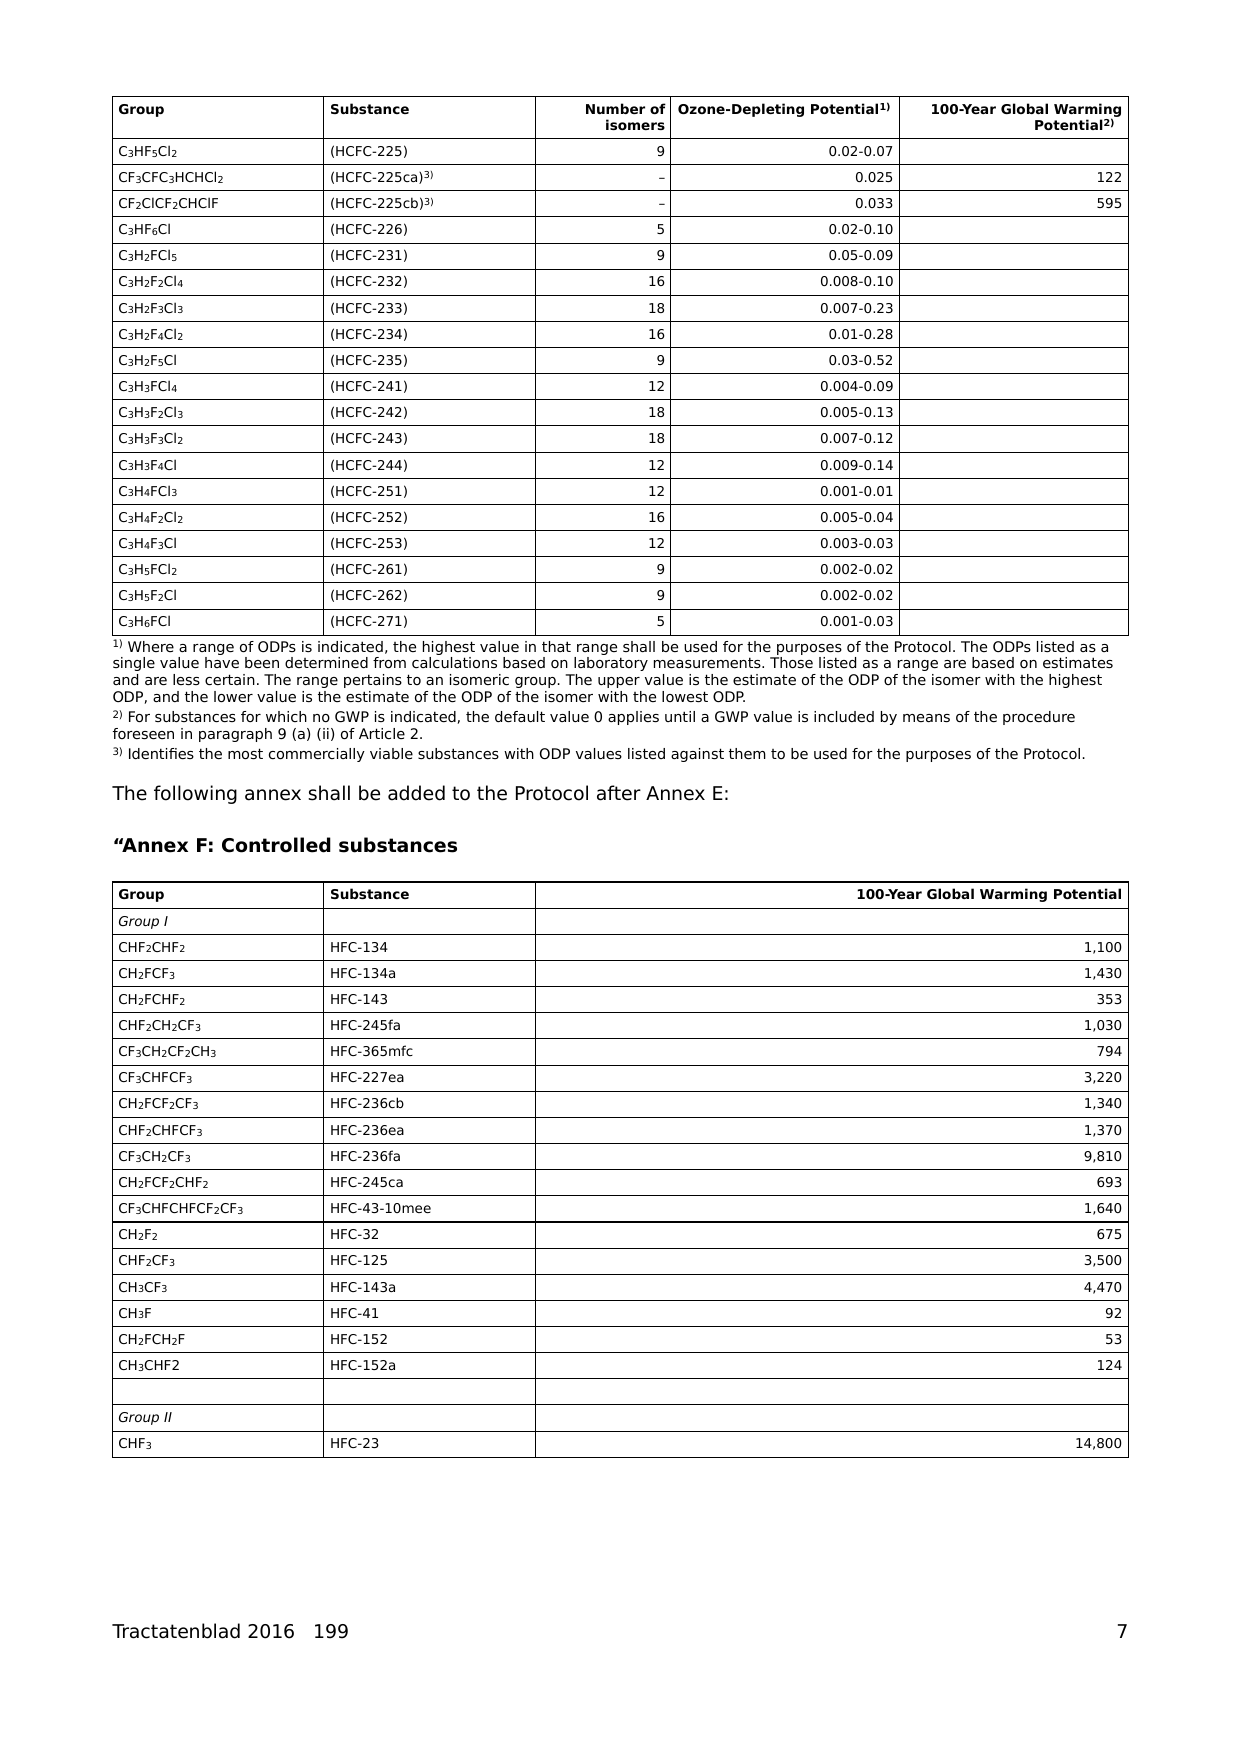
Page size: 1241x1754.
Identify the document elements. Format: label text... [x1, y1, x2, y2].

table_cell CH2FCHF2 [113, 987, 323, 1012]
table_cell 9,810 [536, 1144, 1128, 1169]
table_cell 1,370 [536, 1118, 1128, 1143]
table_cell C3H6FCl [113, 610, 323, 634]
table_cell 122 [900, 165, 1128, 190]
table_cell HFC-143a [324, 1275, 535, 1300]
table_cell 0.033 [671, 191, 899, 216]
table_cell CH2FCF2CHF2 [113, 1170, 323, 1195]
table_cell [536, 1379, 1128, 1404]
table_cell 9 [536, 244, 670, 268]
table_cell CH3CF3 [113, 1275, 323, 1300]
table_cell (HCFC-262) [324, 583, 535, 608]
table_cell 0.025 [671, 165, 899, 190]
table_cell 9 [536, 557, 670, 582]
table_cell 0.001-0.01 [671, 479, 899, 504]
table_cell C3H2F3Cl3 [113, 296, 323, 321]
table_cell 12 [536, 453, 670, 478]
table_cell HFC-32 [324, 1223, 535, 1247]
table_cell 0.01-0.28 [671, 322, 899, 347]
table_cell C3H3F3Cl2 [113, 426, 323, 452]
table_cell 12 [536, 374, 670, 399]
table_cell [900, 583, 1128, 608]
table_cell (HCFC-235) [324, 348, 535, 373]
table_cell (HCFC-234) [324, 322, 535, 347]
table_cell 1) Where a range of ODPs is indicated, the highest value in that range shall be used for the purposes of the Protocol. The ODPs listed as a single value have been determined from calculations based on laboratory measurements. Those listed as a range are based on estimates and are less certain. The range pertains to an isomeric group. The upper value is the estimate of the ODP of the isomer with the highest ODP, and the lower value is the estimate of the ODP of the isomer with the lowest ODP. 2) For substances for which no GWP is indicated, the default value 0 applies until a GWP value is included by means of the procedure foreseen in paragraph 9 (a) (ii) of Article 2. 3) Identifies the most commercially viable substances with ODP values listed against them to be used for the purposes of the Protocol. [112, 636, 1128, 762]
table_cell HFC-245ca [324, 1170, 535, 1195]
table_cell C3HF5Cl2 [113, 139, 323, 164]
table_cell HFC-41 [324, 1301, 535, 1326]
table_header Ozone-Depleting Potential1) [671, 97, 899, 138]
table_cell [900, 400, 1128, 425]
table_cell [324, 1405, 535, 1431]
table_cell CH3F [113, 1301, 323, 1326]
table_header Number of isomers [536, 97, 670, 138]
table_cell CHF2CF3 [113, 1249, 323, 1274]
table_cell 18 [536, 400, 670, 425]
table_cell 1,640 [536, 1196, 1128, 1221]
table_cell [900, 374, 1128, 399]
table_cell CF2ClCF2CHClF [113, 191, 323, 216]
table_cell 9 [536, 139, 670, 164]
table_cell 0.03-0.52 [671, 348, 899, 373]
table_cell HFC-143 [324, 987, 535, 1012]
table_cell (HCFC-244) [324, 453, 535, 478]
table_cell Group II [113, 1405, 323, 1431]
table_cell [900, 426, 1128, 452]
table_cell 4,470 [536, 1275, 1128, 1300]
table_cell 5 [536, 217, 670, 242]
table_cell 595 [900, 191, 1128, 216]
table_cell HFC-43-10mee [324, 1196, 535, 1221]
table_cell C3H3F4Cl [113, 453, 323, 478]
table_cell CH2FCF3 [113, 961, 323, 986]
table_cell HFC-365mfc [324, 1039, 535, 1064]
table_cell [900, 296, 1128, 321]
table_cell 353 [536, 987, 1128, 1012]
table_cell (HCFC-243) [324, 426, 535, 452]
table_cell (HCFC-251) [324, 479, 535, 504]
table_cell C3H3F2Cl3 [113, 400, 323, 425]
table_cell 124 [536, 1353, 1128, 1378]
table_cell (HCFC-261) [324, 557, 535, 582]
table_cell HFC-134 [324, 935, 535, 960]
table_cell HFC-236ea [324, 1118, 535, 1143]
table_cell 0.009-0.14 [671, 453, 899, 478]
table_cell 0.005-0.04 [671, 505, 899, 530]
table_cell HFC-236fa [324, 1144, 535, 1169]
table_cell [324, 909, 535, 934]
table_header Group [113, 97, 323, 138]
table_cell 0.001-0.03 [671, 610, 899, 634]
table_cell [900, 348, 1128, 373]
table_cell [900, 322, 1128, 347]
table_header Substance [324, 883, 535, 908]
table_cell 0.005-0.13 [671, 400, 899, 425]
table_cell [900, 531, 1128, 556]
table_cell 0.007-0.23 [671, 296, 899, 321]
table_cell [900, 139, 1128, 164]
table_cell 693 [536, 1170, 1128, 1195]
table_cell 12 [536, 479, 670, 504]
table_cell HFC-134a [324, 961, 535, 986]
table_cell 9 [536, 348, 670, 373]
table_cell – [536, 165, 670, 190]
table_cell (HCFC-231) [324, 244, 535, 268]
table_cell HFC-245fa [324, 1013, 535, 1038]
table_cell C3H5F2Cl [113, 583, 323, 608]
table_cell HFC-152 [324, 1327, 535, 1352]
table_cell [113, 1379, 323, 1404]
table_cell CF3CH2CF2CH3 [113, 1039, 323, 1064]
table_cell [536, 1405, 1128, 1431]
table_cell 1,100 [536, 935, 1128, 960]
table_cell CH3CHF2 [113, 1353, 323, 1378]
table_cell CH2F2 [113, 1223, 323, 1247]
table_cell CF3CHFCHFCF2CF3 [113, 1196, 323, 1221]
table_cell 92 [536, 1301, 1128, 1326]
table_cell C3H4FCl3 [113, 479, 323, 504]
table_cell [324, 1379, 535, 1404]
table_cell 53 [536, 1327, 1128, 1352]
table_cell 1,340 [536, 1092, 1128, 1117]
table_cell 3,220 [536, 1066, 1128, 1091]
table_cell CF3CFC3HCHCl2 [113, 165, 323, 190]
table_cell 0.02-0.10 [671, 217, 899, 242]
table_cell 0.008-0.10 [671, 270, 899, 295]
table_cell [900, 505, 1128, 530]
table_cell 675 [536, 1223, 1128, 1247]
table_cell (HCFC-226) [324, 217, 535, 242]
table_cell 14,800 [536, 1432, 1128, 1457]
table_cell C3H2FCl5 [113, 244, 323, 268]
table_cell 0.002-0.02 [671, 583, 899, 608]
table_cell (HCFC-253) [324, 531, 535, 556]
table_cell CF3CHFCF3 [113, 1066, 323, 1091]
table_cell (HCFC-233) [324, 296, 535, 321]
table_header Substance [324, 97, 535, 138]
table_cell HFC-125 [324, 1249, 535, 1274]
table_cell 0.004-0.09 [671, 374, 899, 399]
table_cell C3H2F5Cl [113, 348, 323, 373]
table_cell 16 [536, 505, 670, 530]
table_cell – [536, 191, 670, 216]
table_cell (HCFC-242) [324, 400, 535, 425]
table_cell (HCFC-232) [324, 270, 535, 295]
table_cell HFC-23 [324, 1432, 535, 1457]
table_cell C3HF6Cl [113, 217, 323, 242]
table_cell C3H4F2Cl2 [113, 505, 323, 530]
table_cell 0.003-0.03 [671, 531, 899, 556]
table_cell [900, 453, 1128, 478]
table_cell CHF2CHFCF3 [113, 1118, 323, 1143]
table_cell [900, 217, 1128, 242]
table_cell CHF2CHF2 [113, 935, 323, 960]
table_cell [900, 479, 1128, 504]
table_cell Group I [113, 909, 323, 934]
table_cell (HCFC-241) [324, 374, 535, 399]
table_cell 0.002-0.02 [671, 557, 899, 582]
table_header 100-Year Global Warming Potential [536, 883, 1128, 908]
table_cell CHF3 [113, 1432, 323, 1457]
table_cell C3H4F3Cl [113, 531, 323, 556]
table_cell 0.007-0.12 [671, 426, 899, 452]
table_cell 5 [536, 610, 670, 634]
table_cell (HCFC-225) [324, 139, 535, 164]
table_cell C3H3FCl4 [113, 374, 323, 399]
subtitle “Annex F: Controlled substances [112, 834, 1128, 856]
table_cell 1,430 [536, 961, 1128, 986]
table_cell C3H2F4Cl2 [113, 322, 323, 347]
table_cell 18 [536, 296, 670, 321]
table_cell CH2FCH2F [113, 1327, 323, 1352]
table_cell [900, 270, 1128, 295]
table_cell HFC-152a [324, 1353, 535, 1378]
table_cell CF3CH2CF3 [113, 1144, 323, 1169]
table_cell (HCFC-271) [324, 610, 535, 634]
table_cell HFC-236cb [324, 1092, 535, 1117]
text The following annex shall be added to the Protocol after Annex E: [112, 782, 1128, 804]
table_header 100-Year Global Warming Potential2) [900, 97, 1128, 138]
table_cell 9 [536, 583, 670, 608]
table_cell 18 [536, 426, 670, 452]
table_cell 794 [536, 1039, 1128, 1064]
table_cell [536, 909, 1128, 934]
table_cell [900, 610, 1128, 634]
table_cell C3H5FCl2 [113, 557, 323, 582]
table_cell (HCFC-225ca)3) [324, 165, 535, 190]
table_cell CH2FCF2CF3 [113, 1092, 323, 1117]
table_cell (HCFC-225cb)3) [324, 191, 535, 216]
table_cell CHF2CH2CF3 [113, 1013, 323, 1038]
table_cell [900, 244, 1128, 268]
table_cell 3,500 [536, 1249, 1128, 1274]
table_cell HFC-227ea [324, 1066, 535, 1091]
table_cell 12 [536, 531, 670, 556]
table_cell (HCFC-252) [324, 505, 535, 530]
table_cell [900, 557, 1128, 582]
table_cell 0.02-0.07 [671, 139, 899, 164]
table_cell C3H2F2Cl4 [113, 270, 323, 295]
table_cell 16 [536, 270, 670, 295]
table_cell 0.05-0.09 [671, 244, 899, 268]
table_cell 1,030 [536, 1013, 1128, 1038]
table_cell 16 [536, 322, 670, 347]
table_header Group [113, 883, 323, 908]
